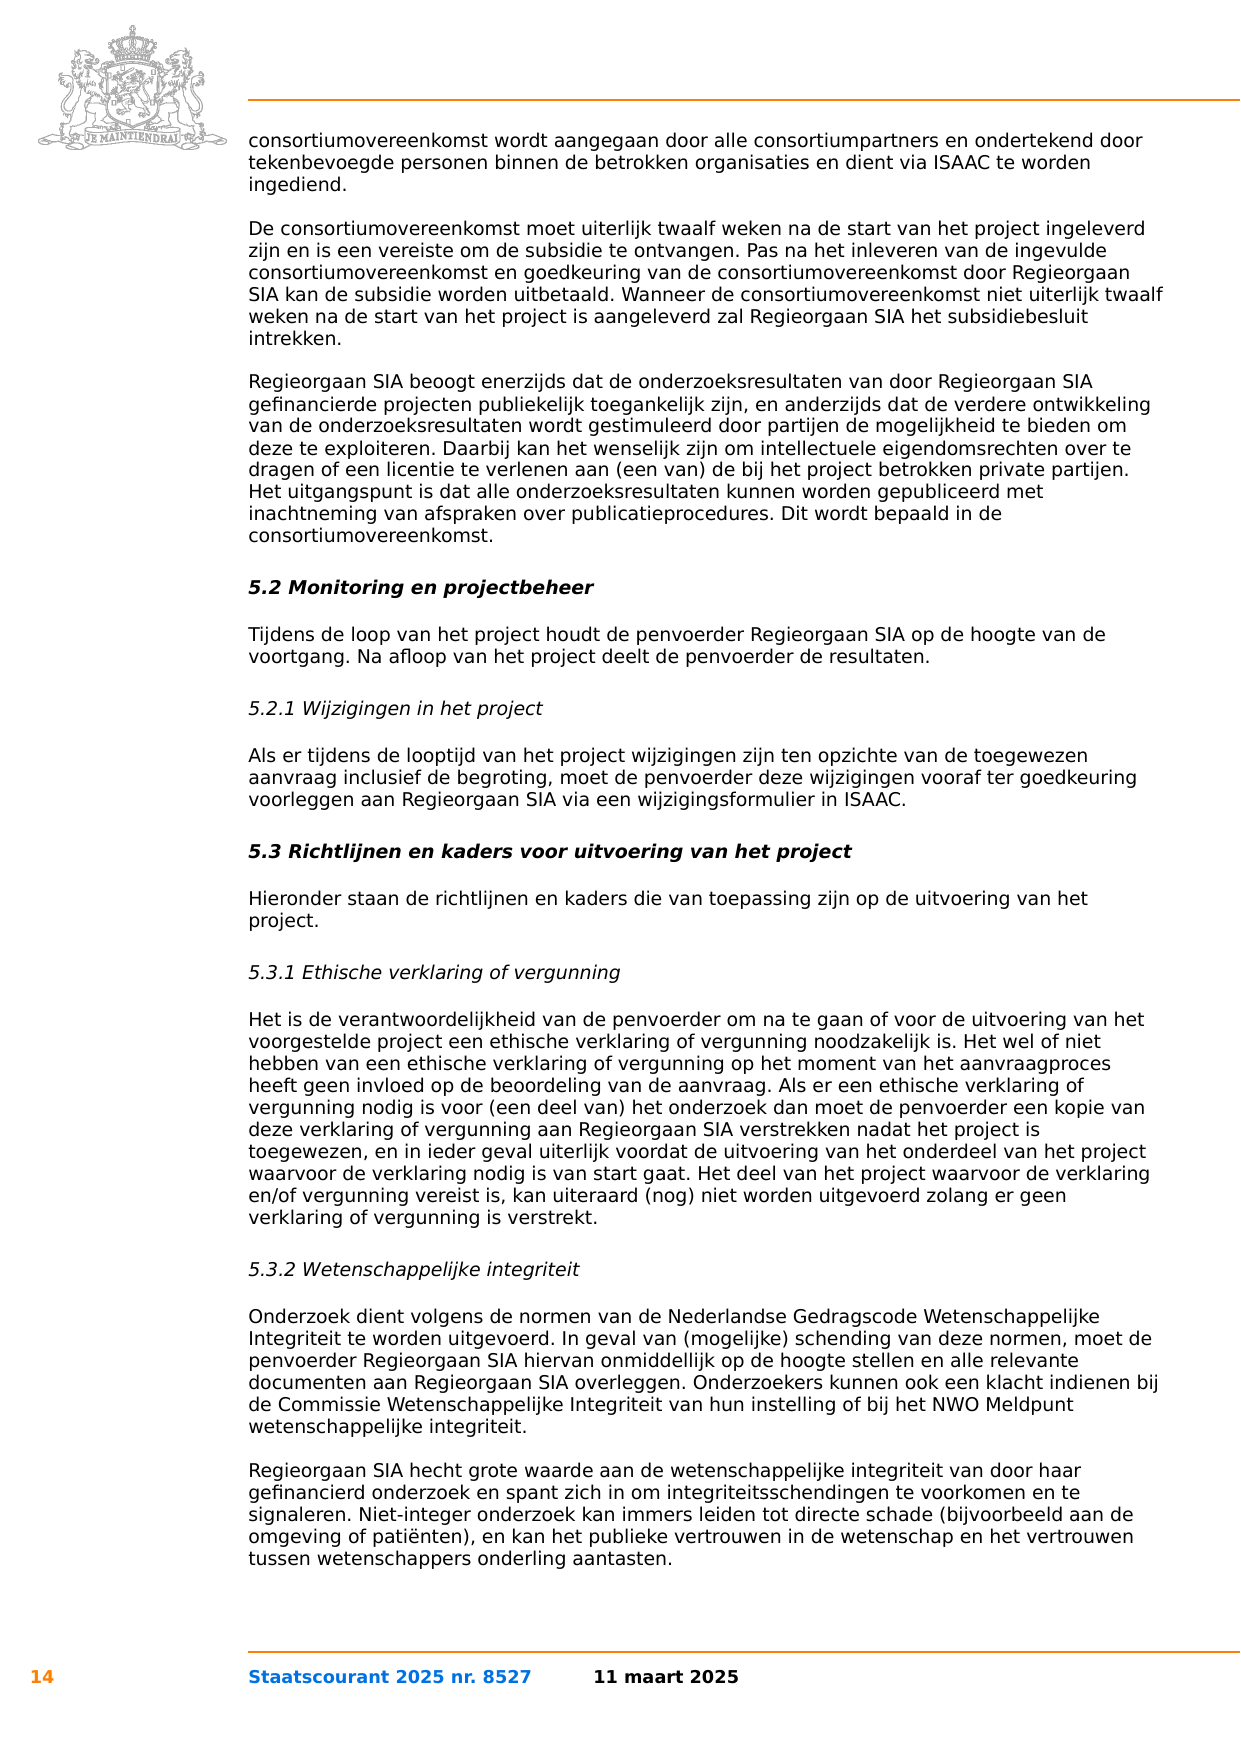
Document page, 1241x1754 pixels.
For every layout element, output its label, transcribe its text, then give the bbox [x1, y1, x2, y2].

text Onderzoek dient volgens de normen van de Nederlandse Gedragscode Wetenschappelijke Integriteit te worden uitgevoerd. In geval van (mogelijke) schending van deze normen, moet de penvoerder Regieorgaan SIA hiervan onmiddellijk op de hoogte stellen en alle relevante documenten aan Regieorgaan SIA overleggen. Onderzoekers kunnen ook een klacht indienen bij de Commissie Wetenschappelijke Integriteit van hun instelling of bij het NWO Meldpunt wetenschappelijke integriteit. [248, 1306, 1163, 1438]
subtitle 5.3 Richtlijnen en kaders voor uitvoering van het project [248, 841, 1163, 863]
subtitle 5.2 Monitoring en projectbeheer [248, 577, 1163, 599]
text Tijdens de loop van het project houdt de penvoerder Regieorgaan SIA op de hoogte van de voortgang. Na afloop van het project deelt de penvoerder de resultaten. [248, 624, 1163, 668]
text Hieronder staan de richtlijnen en kaders die van toepassing zijn op de uitvoering van het project. [248, 888, 1163, 932]
subtitle 5.3.1 Ethische verklaring of vergunning [248, 962, 1163, 984]
text Als er tijdens de looptijd van het project wijzigingen zijn ten opzichte van de toegewezen aanvraag inclusief de begroting, moet de penvoerder deze wijzigingen vooraf ter goedkeuring voorleggen aan Regieorgaan SIA via een wijzigingsformulier in ISAAC. [248, 745, 1163, 811]
picture [38, 25, 227, 150]
text De consortiumovereenkomst moet uiterlijk twaalf weken na de start van het project ingeleverd zijn en is een vereiste om de subsidie te ontvangen. Pas na het inleveren van de ingevulde consortiumovereenkomst en goedkeuring van de consortiumovereenkomst door Regieorgaan SIA kan de subsidie worden uitbetaald. Wanneer de consortiumovereenkomst niet uiterlijk twaalf weken na de start van het project is aangeleverd zal Regieorgaan SIA het subsidiebesluit intrekken. [248, 218, 1163, 349]
subtitle 5.2.1 Wijzigingen in het project [248, 698, 1163, 720]
text Regieorgaan SIA beoogt enerzijds dat de onderzoeksresultaten van door Regieorgaan SIA gefinancierde projecten publiekelijk toegankelijk zijn, en anderzijds dat de verdere ontwikkeling van de onderzoeksresultaten wordt gestimuleerd door partijen de mogelijkheid te bieden om deze te exploiteren. Daarbij kan het wenselijk zijn om intellectuele eigendomsrechten over te dragen of een licentie te verlenen aan (een van) de bij het project betrokken private partijen. Het uitgangspunt is dat alle onderzoeksresultaten kunnen worden gepubliceerd met inachtneming van afspraken over publicatieprocedures. Dit wordt bepaald in de consortiumovereenkomst. [248, 371, 1163, 547]
subtitle 5.3.2 Wetenschappelijke integriteit [248, 1259, 1163, 1281]
text Het is de verantwoordelijkheid van de penvoerder om na te gaan of voor de uitvoering van het voorgestelde project een ethische verklaring of vergunning noodzakelijk is. Het wel of niet hebben van een ethische verklaring of vergunning op het moment van het aanvraagproces heeft geen invloed op de beoordeling van de aanvraag. Als er een ethische verklaring of vergunning nodig is voor (een deel van) het onderzoek dan moet de penvoerder een kopie van deze verklaring of vergunning aan Regieorgaan SIA verstrekken nadat het project is toegewezen, en in ieder geval uiterlijk voordat de uitvoering van het onderdeel van het project waarvoor de verklaring nodig is van start gaat. Het deel van het project waarvoor de verklaring en/of vergunning vereist is, kan uiteraard (nog) niet worden uitgevoerd zolang er geen verklaring of vergunning is verstrekt. [248, 1009, 1163, 1229]
text Regieorgaan SIA hecht grote waarde aan de wetenschappelijke integriteit van door haar gefinancierd onderzoek en spant zich in om integriteitsschendingen te voorkomen en te signaleren. Niet-integer onderzoek kan immers leiden tot directe schade (bijvoorbeeld aan de omgeving of patiënten), en kan het publieke vertrouwen in de wetenschap en het vertrouwen tussen wetenschappers onderling aantasten. [248, 1459, 1163, 1569]
text consortiumovereenkomst wordt aangegaan door alle consortiumpartners en ondertekend door tekenbevoegde personen binnen de betrokken organisaties en dient via ISAAC te worden ingediend. [248, 130, 1163, 196]
